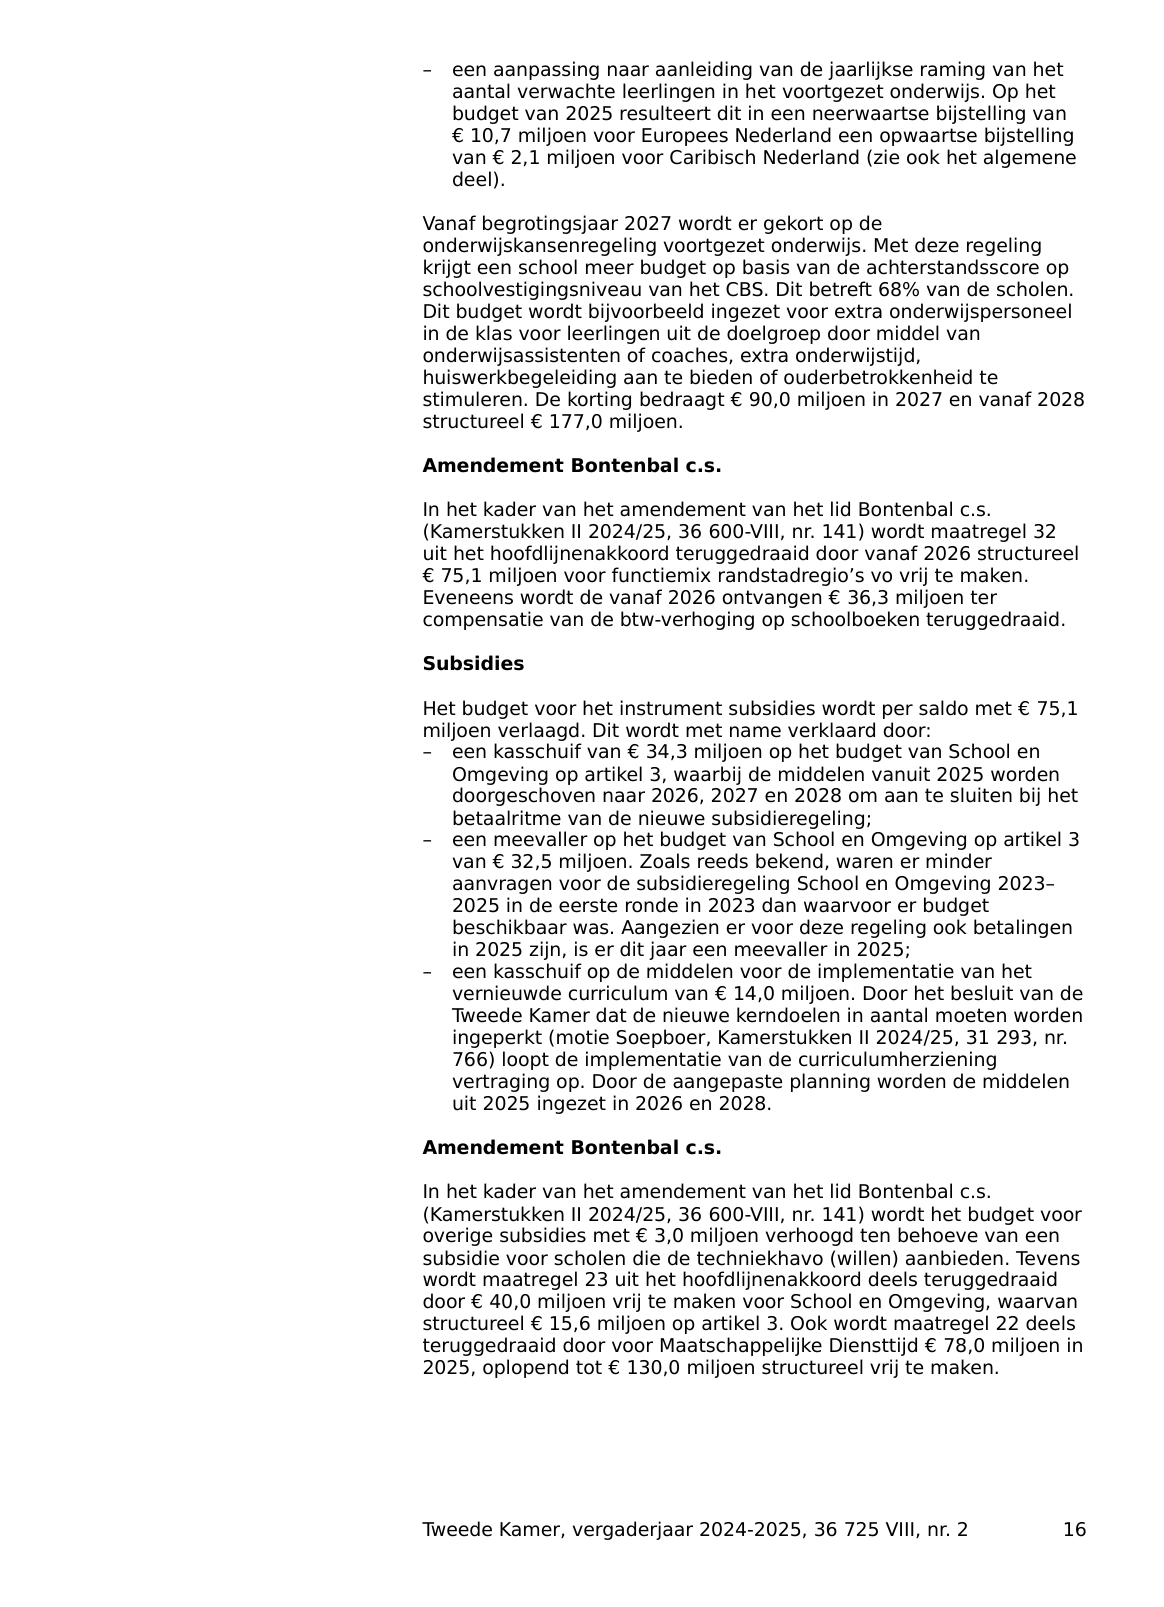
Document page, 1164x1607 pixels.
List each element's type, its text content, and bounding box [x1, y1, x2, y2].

text Het budget voor het instrument subsidies wordt per saldo met € 75,1 miljoen verlaagd. Dit wordt met name verklaard door: [422, 697, 1087, 741]
text In het kader van het amendement van het lid Bontenbal c.s. (Kamerstukken II 2024/25, 36 600-VIII, nr. 141) wordt het budget voor overige subsidies met € 3,0 miljoen verhoogd ten behoeve van een subsidie voor scholen die de techniekhavo (willen) aanbieden. Tevens wordt maatregel 23 uit het hoofdlijnenakkoord deels teruggedraaid door € 40,0 miljoen vrij te maken voor School en Omgeving, waarvan structureel € 15,6 miljoen op artikel 3. Ook wordt maatregel 22 deels teruggedraaid door voor Maatschappelijke Diensttijd € 78,0 miljoen in 2025, oplopend tot € 130,0 miljoen structureel vrij te maken. [422, 1181, 1087, 1379]
subtitle Amendement Bontenbal c.s. [422, 455, 1087, 477]
subtitle Subsidies [422, 653, 1087, 675]
text – een kasschuif van € 34,3 miljoen op het budget van School en Omgeving op artikel 3, waarbij de middelen vanuit 2025 worden doorgeschoven naar 2026, 2027 en 2028 om aan te sluiten bij het betaalritme van de nieuwe subsidieregeling; [422, 741, 1087, 829]
text – een kasschuif op de middelen voor de implementatie van het vernieuwde curriculum van € 14,0 miljoen. Door het besluit van de Tweede Kamer dat de nieuwe kerndoelen in aantal moeten worden ingeperkt (motie Soepboer, Kamerstukken II 2024/25, 31 293, nr. 766) loopt de implementatie van de curriculumherziening vertraging op. Door de aangepaste planning worden de middelen uit 2025 ingezet in 2026 en 2028. [422, 961, 1087, 1115]
text – een aanpassing naar aanleiding van de jaarlijkse raming van het aantal verwachte leerlingen in het voortgezet onderwijs. Op het budget van 2025 resulteert dit in een neerwaartse bijstelling van € 10,7 miljoen voor Europees Nederland een opwaartse bijstelling van € 2,1 miljoen voor Caribisch Nederland (zie ook het algemene deel). [422, 59, 1087, 191]
subtitle Amendement Bontenbal c.s. [422, 1137, 1087, 1159]
text – een meevaller op het budget van School en Omgeving op artikel 3 van € 32,5 miljoen. Zoals reeds bekend, waren er minder aanvragen voor de subsidieregeling School en Omgeving 2023–2025 in de eerste ronde in 2023 dan waarvoor er budget beschikbaar was. Aangezien er voor deze regeling ook betalingen in 2025 zijn, is er dit jaar een meevaller in 2025; [422, 829, 1087, 961]
text In het kader van het amendement van het lid Bontenbal c.s. (Kamerstukken II 2024/25, 36 600-VIII, nr. 141) wordt maatregel 32 uit het hoofdlijnenakkoord teruggedraaid door vanaf 2026 structureel € 75,1 miljoen voor functiemix randstadregio’s vo vrij te maken. Eveneens wordt de vanaf 2026 ontvangen € 36,3 miljoen ter compensatie van de btw-verhoging op schoolboeken teruggedraaid. [422, 499, 1087, 631]
text Vanaf begrotingsjaar 2027 wordt er gekort op de onderwijskansenregeling voortgezet onderwijs. Met deze regeling krĳgt een school meer budget op basis van de achterstandsscore op schoolvestigingsniveau van het CBS. Dit betreft 68% van de scholen. Dit budget wordt bijvoorbeeld ingezet voor extra onderwijspersoneel in de klas voor leerlingen uit de doelgroep door middel van onderwijsassistenten of coaches, extra onderwijstijd, huiswerkbegeleiding aan te bieden of ouderbetrokkenheid te stimuleren. De korting bedraagt € 90,0 miljoen in 2027 en vanaf 2028 structureel € 177,0 miljoen. [422, 213, 1087, 433]
